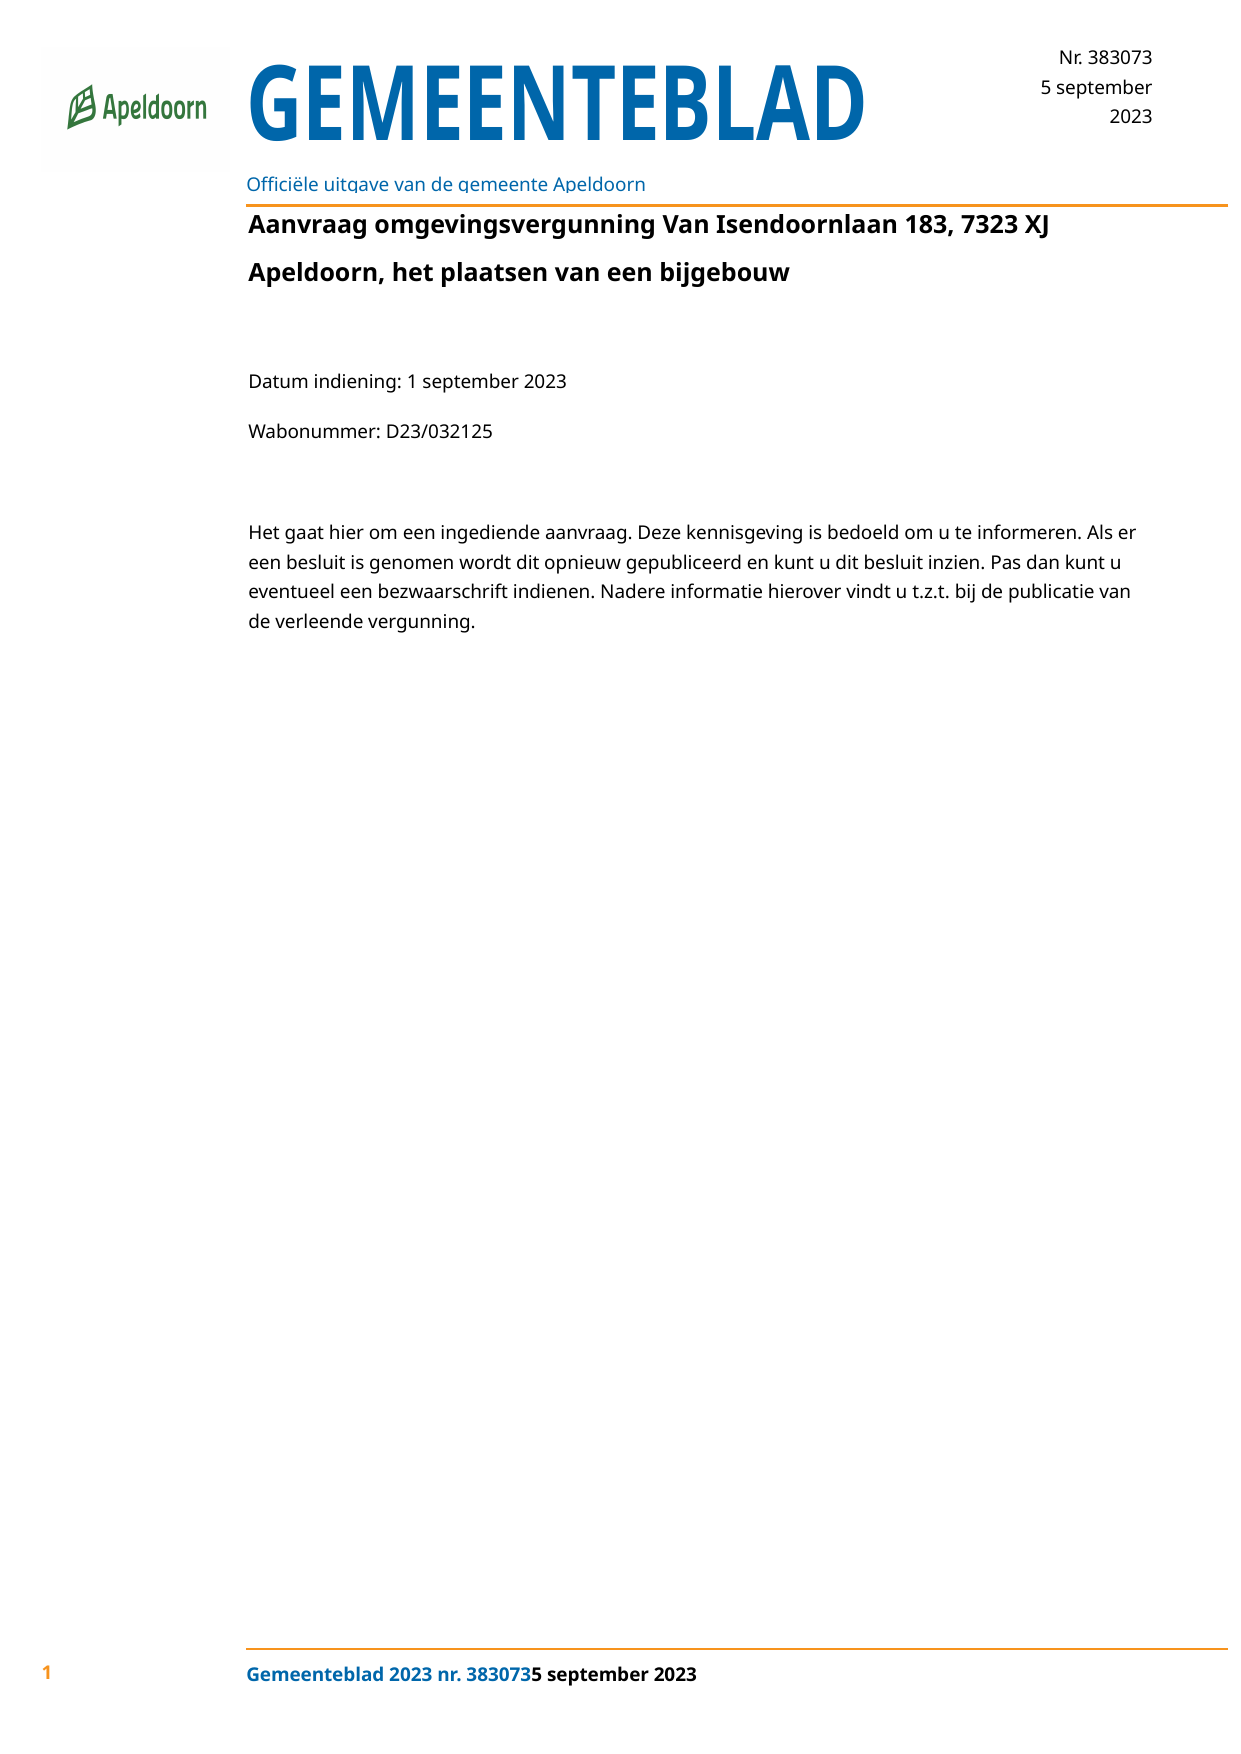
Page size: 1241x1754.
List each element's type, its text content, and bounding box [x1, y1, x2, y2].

picture [41, 47, 231, 172]
text Wabonummer: D23/032125 [248, 419, 1152, 444]
text Datum indiening: 1 september 2023 [248, 368, 1152, 394]
text Aanvraag omgevingsvergunning Van Isendoornlaan 183, 7323 XJ Apeldoorn, het plaatsen van een bijgebouw [248, 207, 1152, 288]
text Het gaat hier om een ingediende aanvraag. Deze kennisgeving is bedoeld om u te informeren. Als er een besluit is genomen wordt dit opnieuw gepubliceerd en kunt u dit besluit inzien. Pas dan kunt u eventueel een bezwaarschrift indienen. Nadere informatie hierover vindt u t.z.t. bij de publicatie van de verleende vergunning. [248, 519, 1152, 634]
